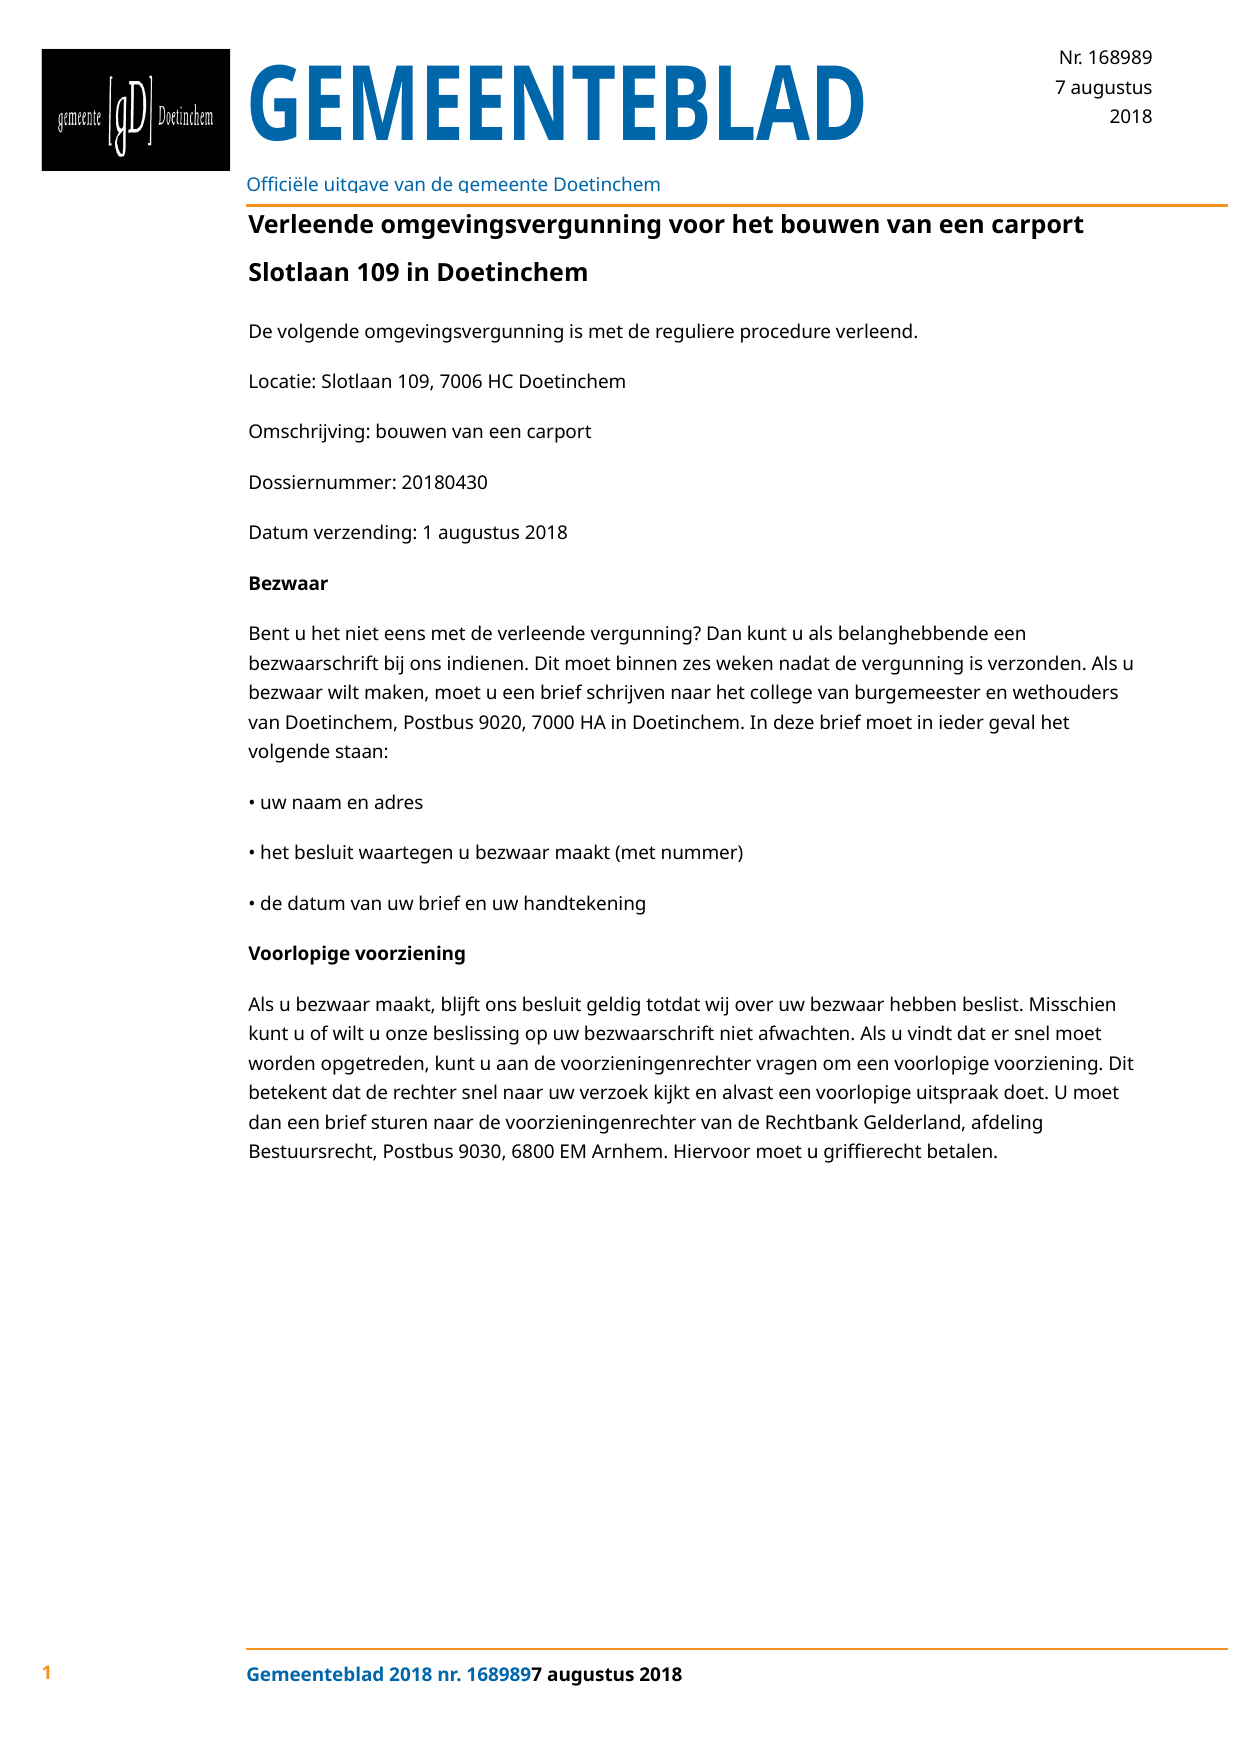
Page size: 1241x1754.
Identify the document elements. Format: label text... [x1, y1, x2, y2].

text • het besluit waartegen u bezwaar maakt (met nummer) [248, 839, 1152, 865]
text Locatie: Slotlaan 109, 7006 HC Doetinchem [248, 368, 1152, 394]
text Bezwaar [248, 570, 1152, 596]
text Voorlopige voorziening [248, 940, 1152, 966]
text • uw naam en adres [248, 789, 1152, 815]
text Verleende omgevingsvergunning voor het bouwen van een carport Slotlaan 109 in Doetinchem [248, 207, 1152, 288]
text Als u bezwaar maakt, blijft ons besluit geldig totdat wij over uw bezwaar hebben beslist. Misschien kunt u of wilt u onze beslissing op uw bezwaarschrift niet afwachten. Als u vindt dat er snel moet worden opgetreden, kunt u aan de voorzieningenrechter vragen om een voorlopige voorziening. Dit betekent dat de rechter snel naar uw verzoek kijkt en alvast een voorlopige uitspraak doet. U moet dan een brief sturen naar de voorzieningenrechter van de Rechtbank Gelderland, afdeling Bestuursrecht, Postbus 9030, 6800 EM Arnhem. Hiervoor moet u griffierecht betalen. [248, 991, 1152, 1164]
text Datum verzending: 1 augustus 2018 [248, 519, 1152, 545]
text Omschrijving: bouwen van een carport [248, 419, 1152, 444]
picture [41, 47, 231, 172]
text Dossiernummer: 20180430 [248, 469, 1152, 495]
text • de datum van uw brief en uw handtekening [248, 890, 1152, 916]
text De volgende omgevingsvergunning is met de reguliere procedure verleend. [248, 318, 1152, 344]
text Bent u het niet eens met de verleende vergunning? Dan kunt u als belanghebbende een bezwaarschrift bij ons indienen. Dit moet binnen zes weken nadat de vergunning is verzonden. Als u bezwaar wilt maken, moet u een brief schrijven naar het college van burgemeester en wethouders van Doetinchem, Postbus 9020, 7000 HA in Doetinchem. In deze brief moet in ieder geval het volgende staan: [248, 620, 1152, 764]
